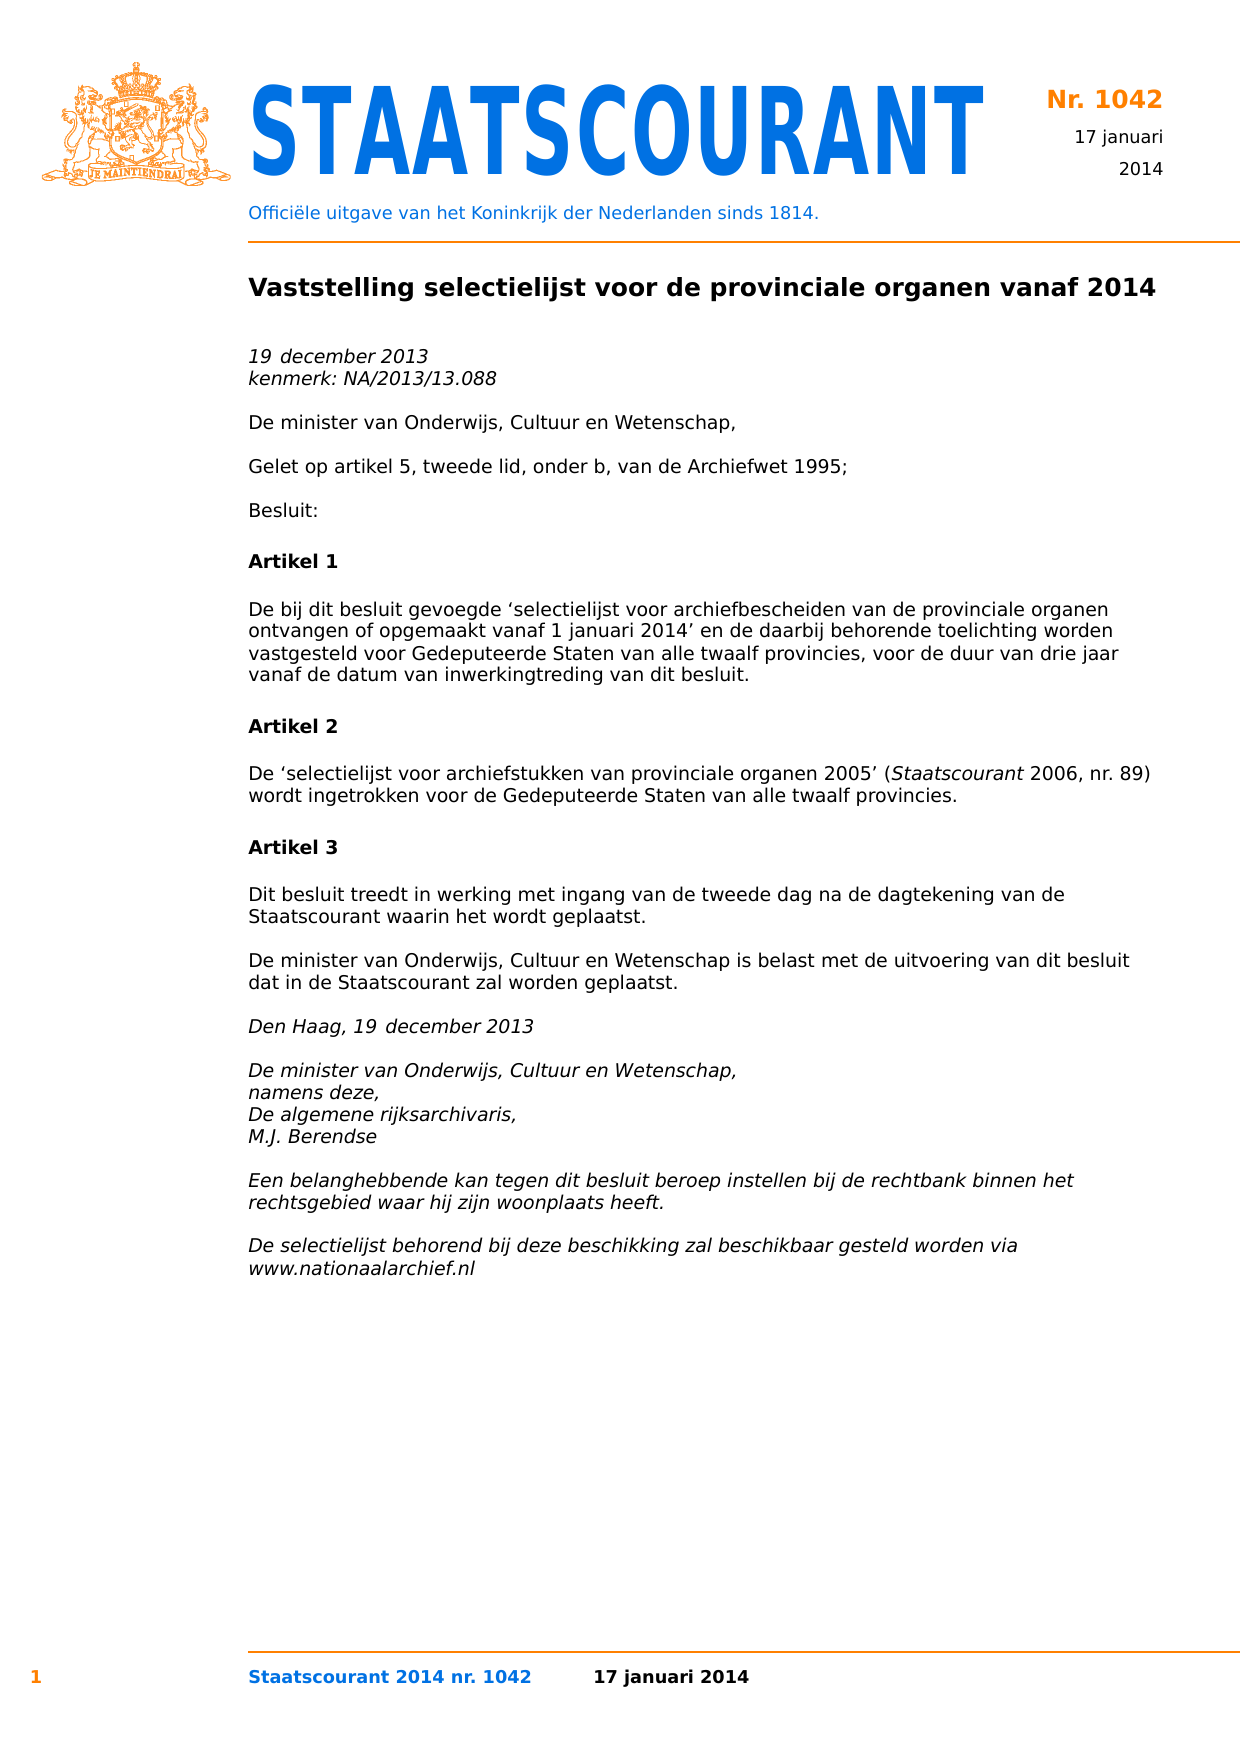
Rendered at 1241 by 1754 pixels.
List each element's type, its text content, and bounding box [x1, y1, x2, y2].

subtitle Artikel 3 [248, 837, 1163, 859]
table_header STAATSCOURANT [248, 62, 998, 203]
text Gelet op artikel 5, tweede lid, onder b, van de Archiefwet 1995; [248, 456, 1163, 478]
text De selectielijst behorend bij deze beschikking zal beschikbaar gesteld worden via www.nationaalarchief.nl [248, 1235, 1163, 1279]
table_header Nr. 1042 [998, 62, 1240, 121]
text Dit besluit treedt in werking met ingang van de tweede dag na de dagtekening van de Staatscourant waarin het wordt geplaatst. [248, 884, 1163, 928]
subtitle Artikel 2 [248, 716, 1163, 738]
text De minister van Onderwijs, Cultuur en Wetenschap, namens deze, De algemene rijksarchivaris, M.J. Berendse [248, 1060, 1163, 1148]
text De ‘selectielijst voor archiefstukken van provinciale organen 2005’ (Staatscourant 2006, nr. 89) wordt ingetrokken voor de Gedeputeerde Staten van alle twaalf provincies. [248, 763, 1163, 807]
text 19 december 2013 [248, 346, 1163, 368]
text Een belanghebbende kan tegen dit besluit beroep instellen bij de rechtbank binnen het rechtsgebied waar hij zijn woonplaats heeft. [248, 1169, 1163, 1213]
text De bij dit besluit gevoegde ‘selectielijst voor archiefbescheiden van de provinciale organen ontvangen of opgemaakt vanaf 1 januari 2014’ en de daarbij behorende toelichting worden vastgesteld voor Gedeputeerde Staten van alle twaalf provincies, voor de duur van drie jaar vanaf de datum van inwerkingtreding van dit besluit. [248, 598, 1163, 686]
subtitle Artikel 1 [248, 551, 1163, 573]
text De minister van Onderwijs, Cultuur en Wetenschap is belast met de uitvoering van dit besluit dat in de Staatscourant zal worden geplaatst. [248, 950, 1163, 994]
table_cell Officiële uitgave van het Koninkrijk der Nederlanden sinds 1814. [248, 203, 1240, 241]
table_header [25, 62, 248, 241]
table_cell 2014 [998, 153, 1240, 203]
picture [41, 62, 231, 186]
text kenmerk: NA/2013/13.088 [248, 368, 1163, 390]
text Besluit: [248, 499, 1163, 521]
text Den Haag, 19 december 2013 [248, 1016, 1163, 1038]
text De minister van Onderwijs, Cultuur en Wetenschap, [248, 412, 1163, 434]
subtitle Vaststelling selectielijst voor de provinciale organen vanaf 2014 [248, 273, 1163, 302]
table_cell 17 januari [998, 121, 1240, 153]
